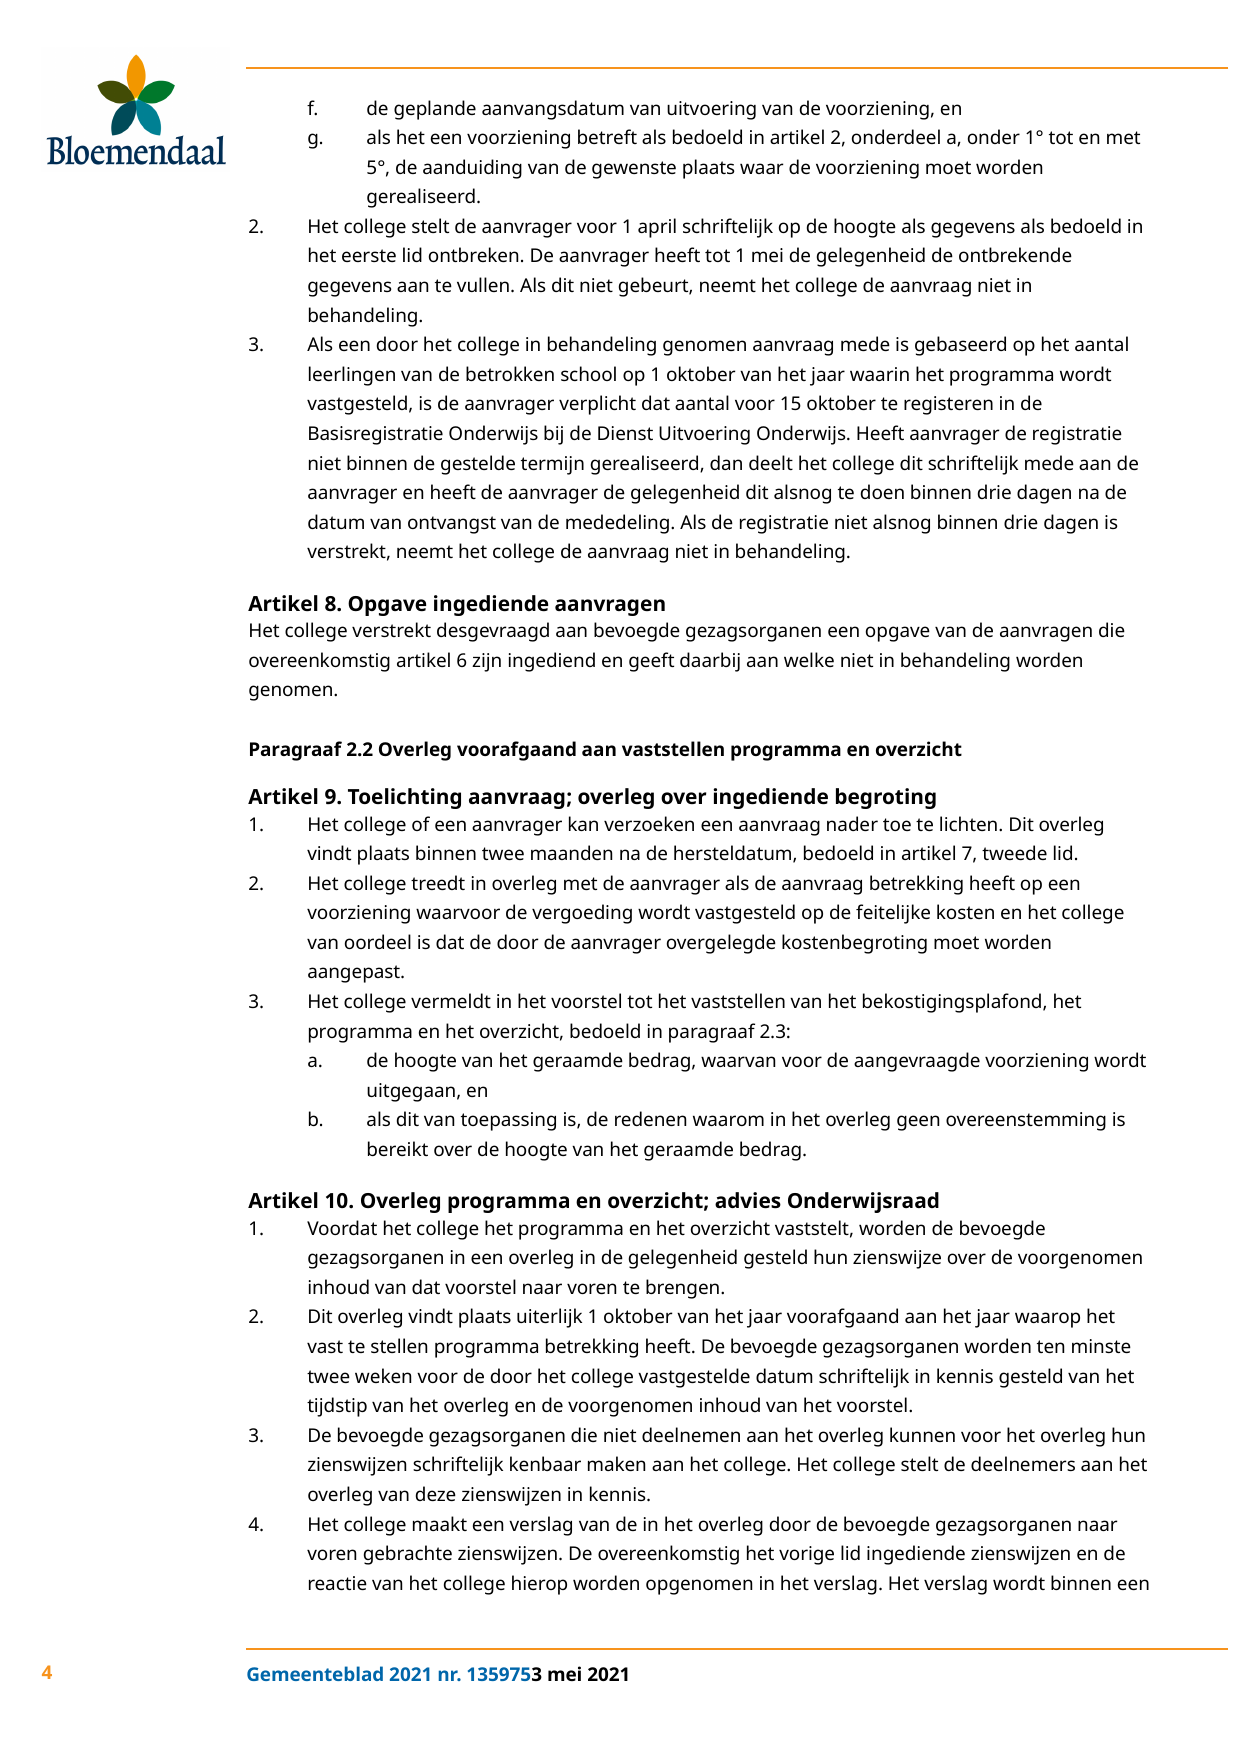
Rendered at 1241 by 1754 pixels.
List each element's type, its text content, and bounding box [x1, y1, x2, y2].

list Dit overleg vindt plaats uiterlijk 1 oktober van het jaar voorafgaand aan het jaar waarop het vast te stellen programma betrekking heeft. De bevoegde gezagsorganen worden ten minste twee weken voor de door het college vastgestelde datum schriftelijk in kennis gesteld van het tijdstip van het overleg en de voorgenomen inhoud van het voorstel. [248, 1304, 1152, 1418]
list als het een voorziening betreft als bedoeld in artikel 2, onderdeel a, onder 1° tot en met 5°, de aanduiding van de gewenste plaats waar de voorziening moet worden gerealiseerd. [307, 124, 1152, 209]
list Het college stelt de aanvrager voor 1 april schriftelijk op de hoogte als gegevens als bedoeld in het eerste lid ontbreken. De aanvrager heeft tot 1 mei de gelegenheid de ontbrekende gegevens aan te vullen. Als dit niet gebeurt, neemt het college de aanvraag niet in behandeling. [248, 213, 1152, 328]
text Artikel 10. Overleg programma en overzicht; advies Onderwijsraad [248, 1187, 1152, 1215]
list Als een door het college in behandeling genomen aanvraag mede is gebaseerd op het aantal leerlingen van de betrokken school op 1 oktober van het jaar waarin het programma wordt vastgesteld, is de aanvrager verplicht dat aantal voor 15 oktober te registeren in de Basisregistratie Onderwijs bij de Dienst Uitvoering Onderwijs. Heeft aanvrager de registratie niet binnen de gestelde termijn gerealiseerd, dan deelt het college dit schriftelijk mede aan de aanvrager en heeft de aanvrager de gelegenheid dit alsnog te doen binnen drie dagen na de datum van ontvangst van de mededeling. Als de registratie niet alsnog binnen drie dagen is verstrekt, neemt het college de aanvraag niet in behandeling. [248, 331, 1152, 564]
list Het college treedt in overleg met de aanvrager als de aanvraag betrekking heeft op een voorziening waarvoor de vergoeding wordt vastgesteld op de feitelijke kosten en het college van oordeel is dat de door de aanvrager overgelegde kostenbegroting moet worden aangepast. [248, 870, 1152, 984]
picture [41, 47, 231, 172]
list Het college maakt een verslag van de in het overleg door de bevoegde gezagsorganen naar voren gebrachte zienswijzen. De overeenkomstig het vorige lid ingediende zienswijzen en de reactie van het college hierop worden opgenomen in het verslag. Het verslag wordt binnen een [248, 1511, 1152, 1596]
list de geplande aanvangsdatum van uitvoering van de voorziening, en [307, 95, 1152, 121]
text Artikel 9. Toelichting aanvraag; overleg over ingediende begroting [248, 782, 1152, 811]
list De bevoegde gezagsorganen die niet deelnemen aan het overleg kunnen voor het overleg hun zienswijzen schriftelijk kenbaar maken aan het college. Het college stelt de deelnemers aan het overleg van deze zienswijzen in kennis. [248, 1422, 1152, 1507]
list Voordat het college het programma en het overzicht vaststelt, worden de bevoegde gezagsorganen in een overleg in de gelegenheid gesteld hun zienswijze over de voorgenomen inhoud van dat voorstel naar voren te brengen. [248, 1215, 1152, 1300]
list als dit van toepassing is, de redenen waarom in het overleg geen overeenstemming is bereikt over de hoogte van het geraamde bedrag. [307, 1107, 1152, 1162]
list de hoogte van het geraamde bedrag, waarvan voor de aangevraagde voorziening wordt uitgegaan, en [307, 1047, 1152, 1103]
text Artikel 8. Opgave ingediende aanvragen [248, 589, 1152, 617]
text Het college verstrekt desgevraagd aan bevoegde gezagsorganen een opgave van de aanvragen die overeenkomstig artikel 6 zijn ingediend en geeft daarbij aan welke niet in behandeling worden genomen. [248, 617, 1152, 702]
text Paragraaf 2.2 Overleg voorafgaand aan vaststellen programma en overzicht [248, 736, 1152, 761]
list Het college vermeldt in het voorstel tot het vaststellen van het bekostigingsplafond, het programma en het overzicht, bedoeld in paragraaf 2.3: [248, 988, 1152, 1043]
list Het college of een aanvrager kan verzoeken een aanvraag nader toe te lichten. Dit overleg vindt plaats binnen twee maanden na de hersteldatum, bedoeld in artikel 7, tweede lid. [248, 811, 1152, 866]
